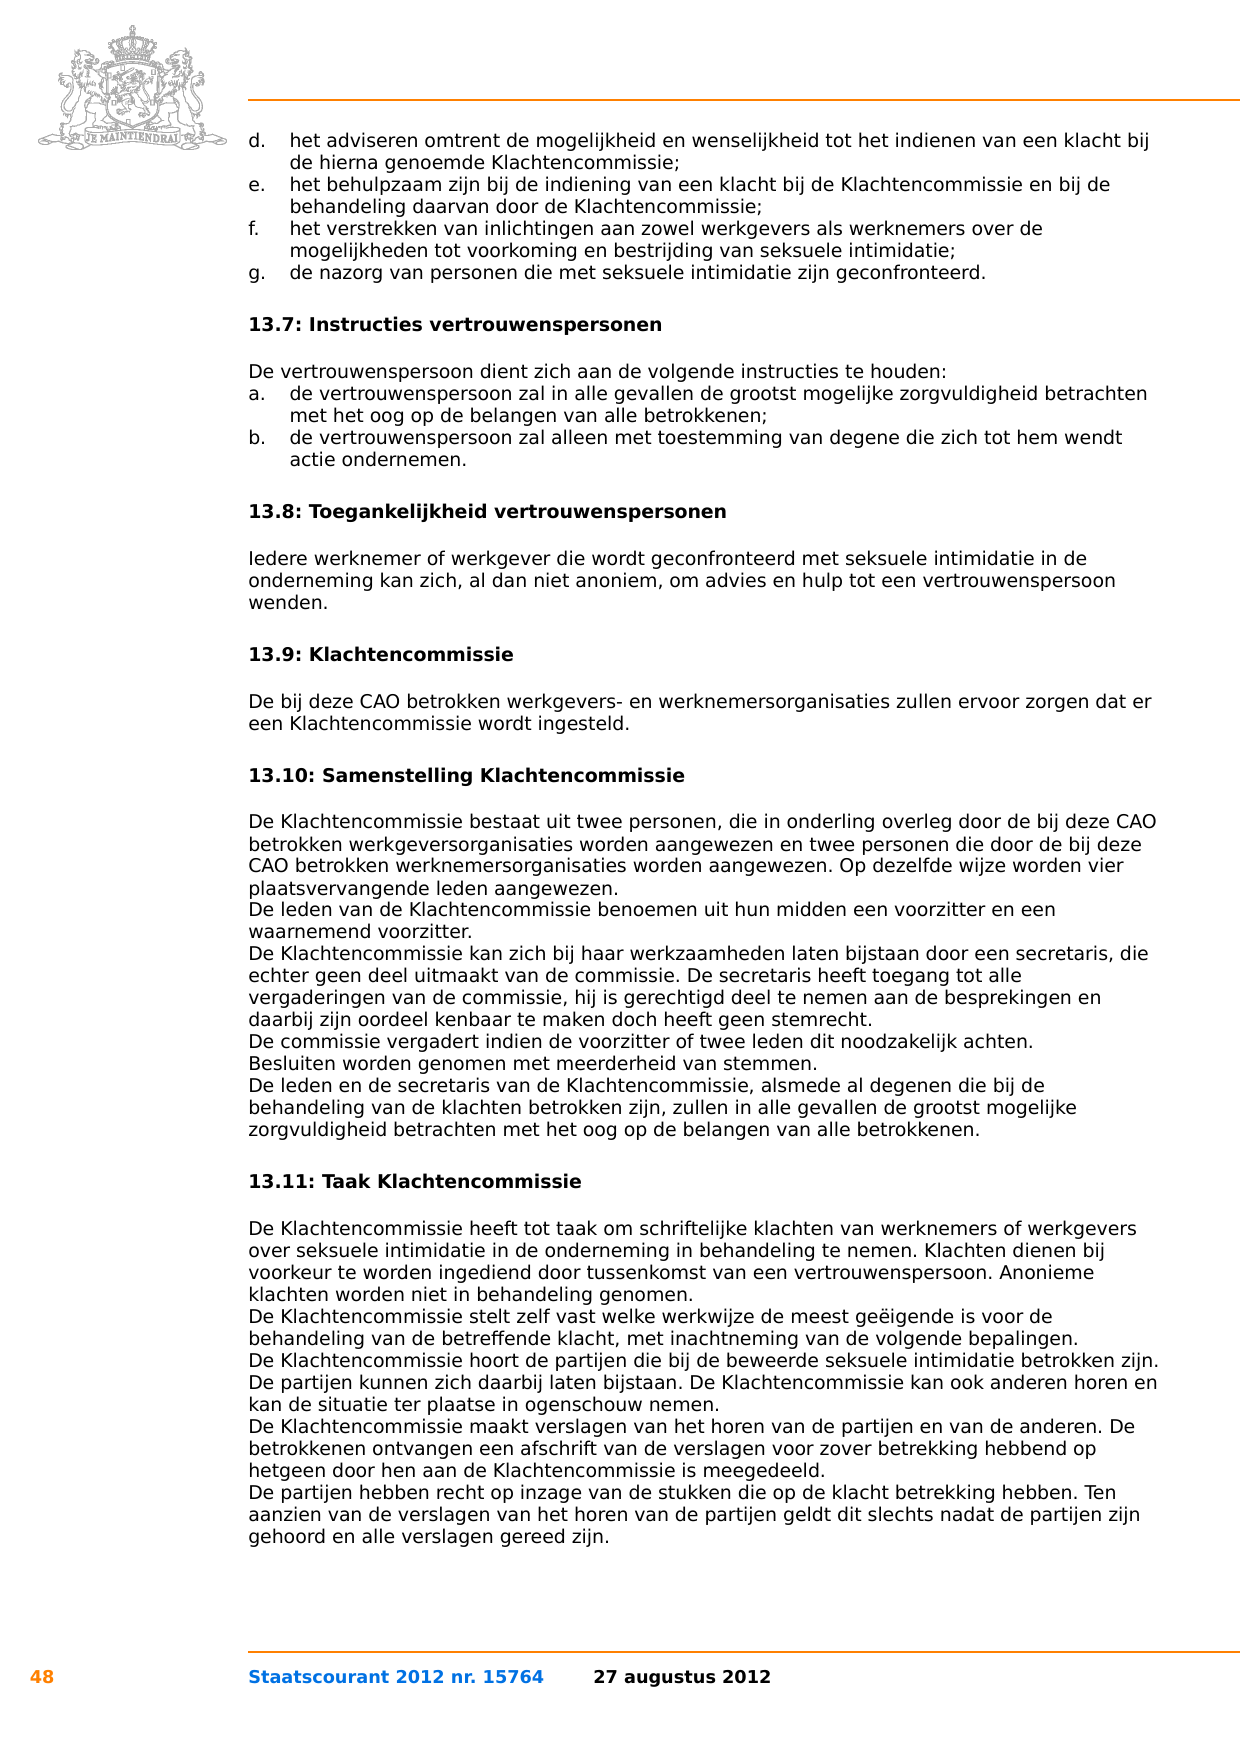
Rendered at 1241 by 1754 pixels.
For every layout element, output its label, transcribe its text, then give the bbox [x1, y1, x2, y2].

text b. de vertrouwenspersoon zal alleen met toestemming van degene die zich tot hem wendt actie ondernemen. [248, 427, 1163, 471]
text Iedere werknemer of werkgever die wordt geconfronteerd met seksuele intimidatie in de onderneming kan zich, al dan niet anoniem, om advies en hulp tot een vertrouwenspersoon wenden. [248, 548, 1163, 613]
text a. de vertrouwenspersoon zal in alle gevallen de grootst mogelijke zorgvuldigheid betrachten met het oog op de belangen van alle betrokkenen; [248, 383, 1163, 427]
text De Klachtencommissie stelt zelf vast welke werkwijze de meest geëigende is voor de behandeling van de betreffende klacht, met inachtneming van de volgende bepalingen. [248, 1306, 1163, 1350]
text e. het behulpzaam zijn bij de indiening van een klacht bij de Klachtencommissie en bij de behandeling daarvan door de Klachtencommissie; [248, 174, 1163, 218]
picture [38, 25, 227, 150]
text De leden en de secretaris van de Klachtencommissie, alsmede al degenen die bij de behandeling van de klachten betrokken zijn, zullen in alle gevallen de grootst mogelijke zorgvuldigheid betrachten met het oog op de belangen van alle betrokkenen. [248, 1075, 1163, 1141]
text Besluiten worden genomen met meerderheid van stemmen. [248, 1053, 1163, 1075]
subtitle 13.11: Taak Klachtencommissie [248, 1171, 1163, 1193]
text De Klachtencommissie heeft tot taak om schriftelijke klachten van werknemers of werkgevers over seksuele intimidatie in de onderneming in behandeling te nemen. Klachten dienen bij voorkeur te worden ingediend door tussenkomst van een vertrouwenspersoon. Anonieme klachten worden niet in behandeling genomen. [248, 1218, 1163, 1306]
text De partijen hebben recht op inzage van de stukken die op de klacht betrekking hebben. Ten aanzien van de verslagen van het horen van de partijen geldt dit slechts nadat de partijen zijn gehoord en alle verslagen gereed zijn. [248, 1482, 1163, 1548]
subtitle 13.8: Toegankelijkheid vertrouwenspersonen [248, 501, 1163, 523]
subtitle 13.10: Samenstelling Klachtencommissie [248, 764, 1163, 786]
text De Klachtencommissie kan zich bij haar werkzaamheden laten bijstaan door een secretaris, die echter geen deel uitmaakt van de commissie. De secretaris heeft toegang tot alle vergaderingen van de commissie, hij is gerechtigd deel te nemen aan de besprekingen en daarbij zijn oordeel kenbaar te maken doch heeft geen stemrecht. [248, 943, 1163, 1031]
text De commissie vergadert indien de voorzitter of twee leden dit noodzakelijk achten. [248, 1031, 1163, 1053]
text De bij deze CAO betrokken werkgevers- en werknemersorganisaties zullen ervoor zorgen dat er een Klachtencommissie wordt ingesteld. [248, 691, 1163, 734]
text De Klachtencommissie maakt verslagen van het horen van de partijen en van de anderen. De betrokkenen ontvangen een afschrift van de verslagen voor zover betrekking hebbend op hetgeen door hen aan de Klachtencommissie is meegedeeld. [248, 1416, 1163, 1482]
text De Klachtencommissie hoort de partijen die bij de beweerde seksuele intimidatie betrokken zijn. De partijen kunnen zich daarbij laten bijstaan. De Klachtencommissie kan ook anderen horen en kan de situatie ter plaatse in ogenschouw nemen. [248, 1350, 1163, 1416]
subtitle 13.9: Klachtencommissie [248, 643, 1163, 666]
subtitle 13.7: Instructies vertrouwenspersonen [248, 314, 1163, 336]
text De leden van de Klachtencommissie benoemen uit hun midden een voorzitter en een waarnemend voorzitter. [248, 899, 1163, 943]
text d. het adviseren omtrent de mogelijkheid en wenselijkheid tot het indienen van een klacht bij de hierna genoemde Klachtencommissie; [248, 130, 1163, 174]
text De Klachtencommissie bestaat uit twee personen, die in onderling overleg door de bij deze CAO betrokken werkgeversorganisaties worden aangewezen en twee personen die door de bij deze CAO betrokken werknemersorganisaties worden aangewezen. Op dezelfde wijze worden vier plaatsvervangende leden aangewezen. [248, 811, 1163, 899]
text g. de nazorg van personen die met seksuele intimidatie zijn geconfronteerd. [248, 262, 1163, 284]
text f. het verstrekken van inlichtingen aan zowel werkgevers als werknemers over de mogelijkheden tot voorkoming en bestrijding van seksuele intimidatie; [248, 218, 1163, 262]
text De vertrouwenspersoon dient zich aan de volgende instructies te houden: [248, 361, 1163, 383]
